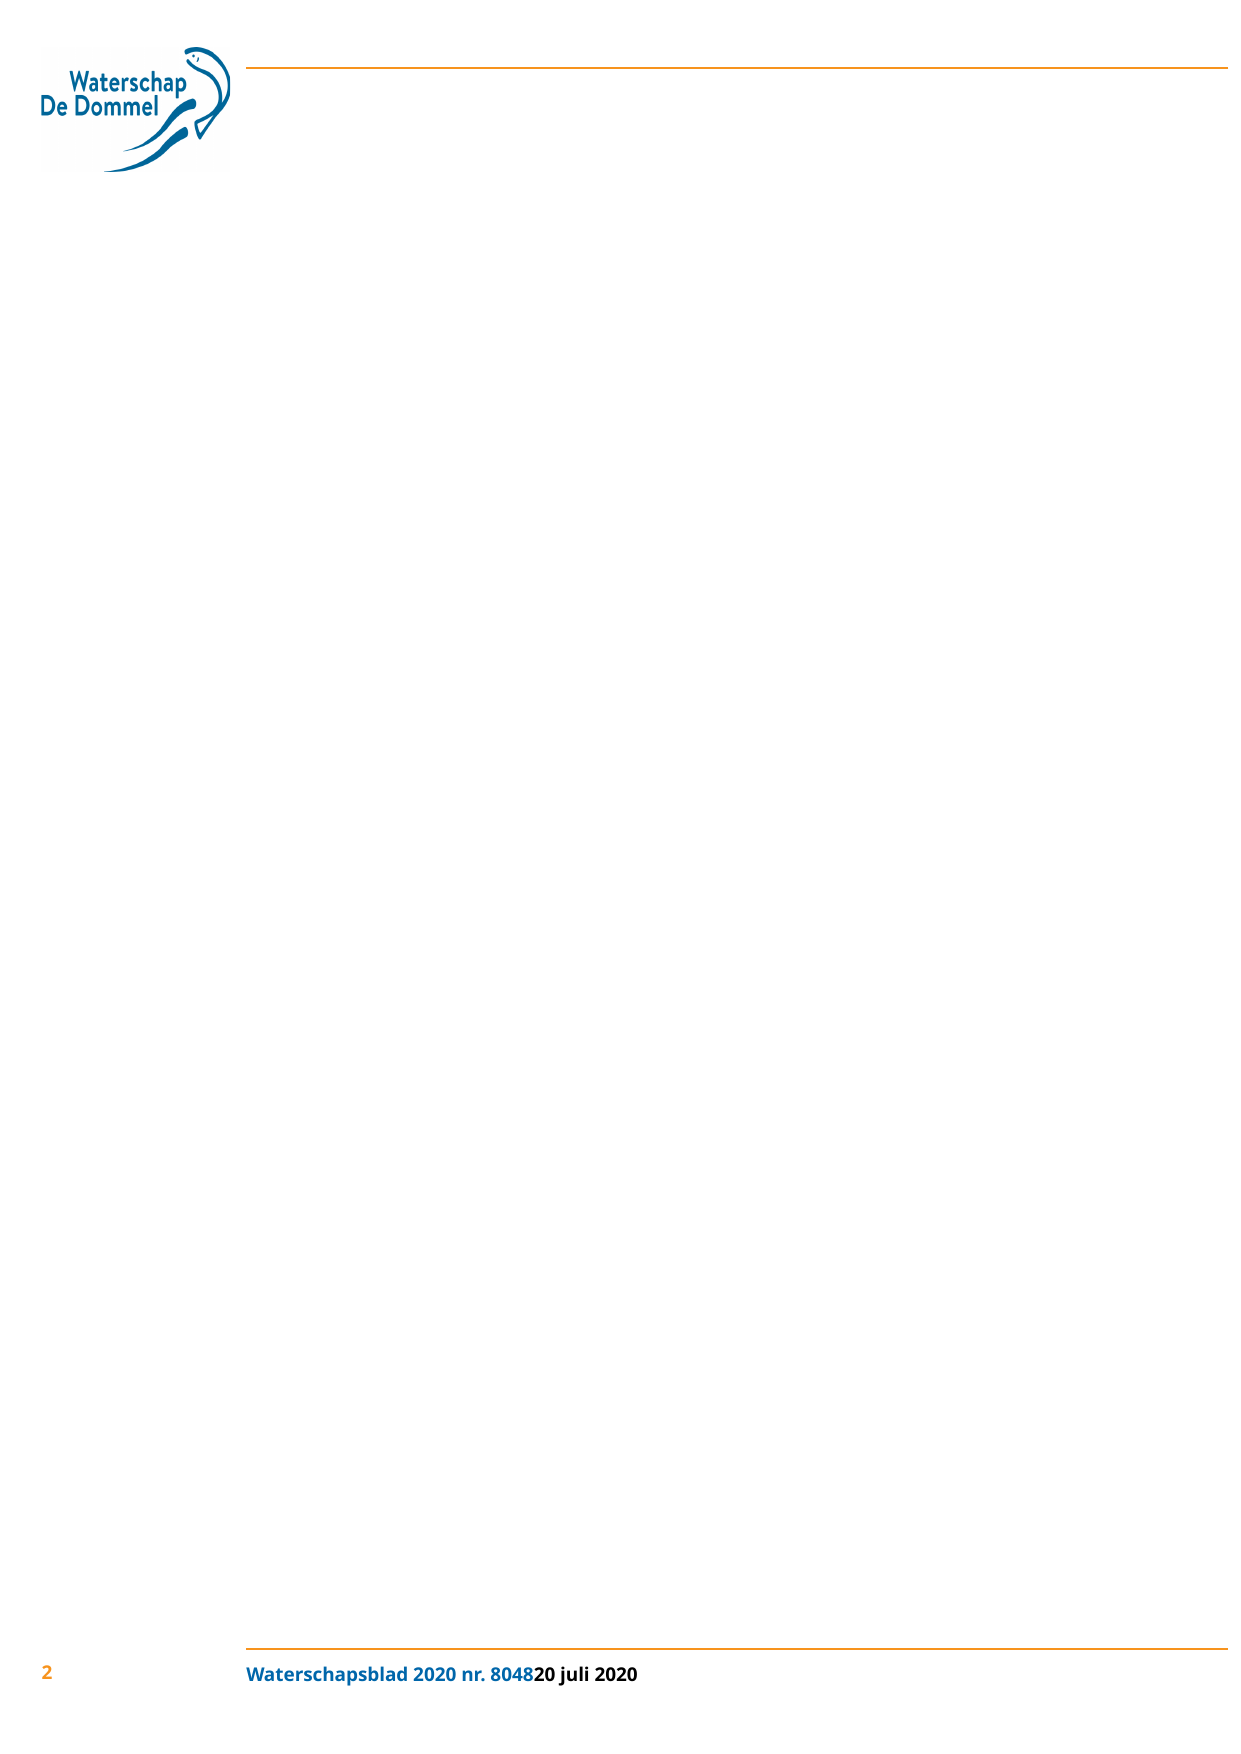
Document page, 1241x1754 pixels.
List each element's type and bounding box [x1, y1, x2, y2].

picture [41, 47, 231, 172]
picture [198, 118, 210, 131]
picture [204, 47, 231, 76]
picture [45, 99, 51, 111]
